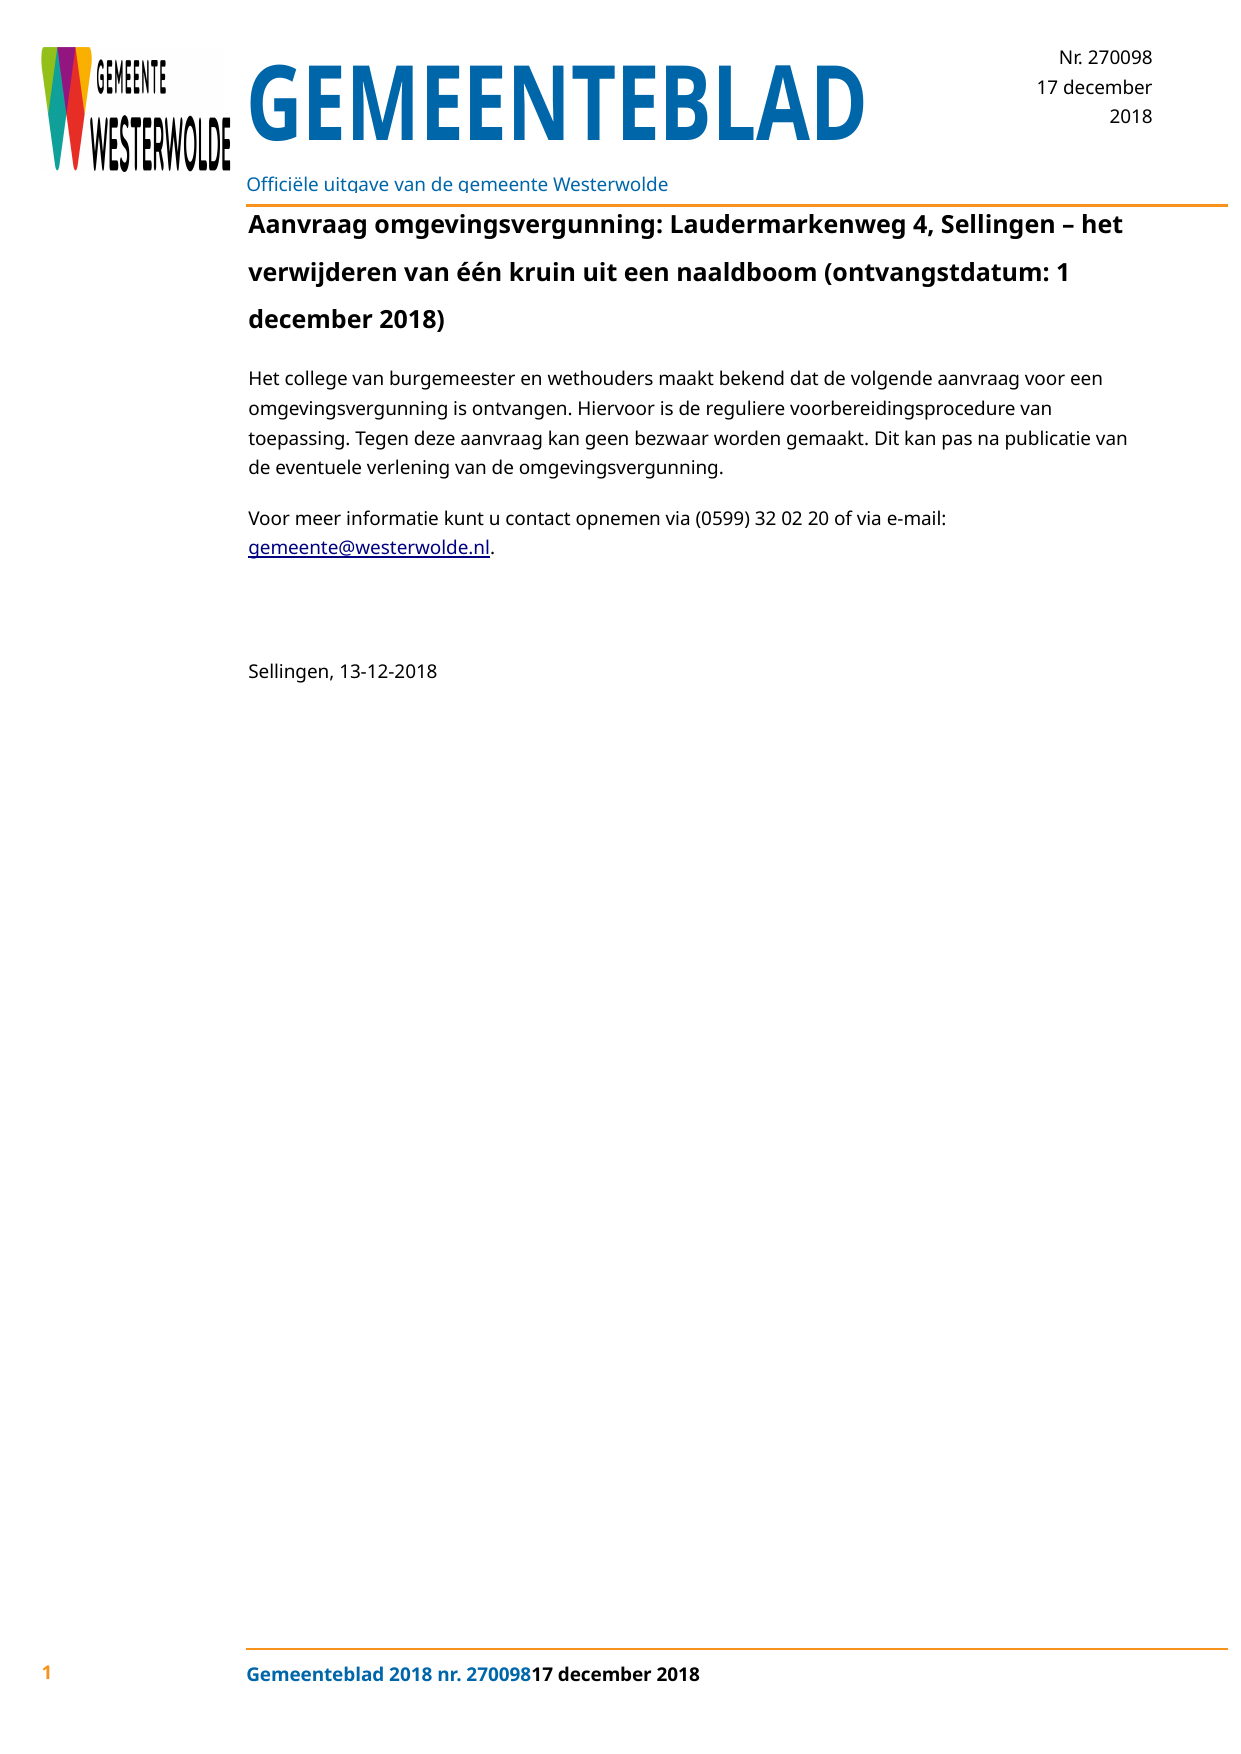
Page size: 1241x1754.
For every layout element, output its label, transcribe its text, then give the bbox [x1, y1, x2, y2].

text Sellingen, 13-12-2018 [248, 658, 1152, 684]
text Aanvraag omgevingsvergunning: Laudermarkenweg 4, Sellingen – het verwijderen van één kruin uit een naaldboom (ontvangstdatum: 1 december 2018) [248, 207, 1152, 336]
text Voor meer informatie kunt u contact opnemen via (0599) 32 02 20 of via e-mail: gemeente@westerwolde.nl. [248, 505, 1152, 560]
picture [41, 47, 231, 172]
text Het college van burgemeester en wethouders maakt bekend dat de volgende aanvraag voor een omgevingsvergunning is ontvangen. Hiervoor is de reguliere voorbereidingsprocedure van toepassing. Tegen deze aanvraag kan geen bezwaar worden gemaakt. Dit kan pas na publicatie van de eventuele verlening van de omgevingsvergunning. [248, 366, 1152, 480]
